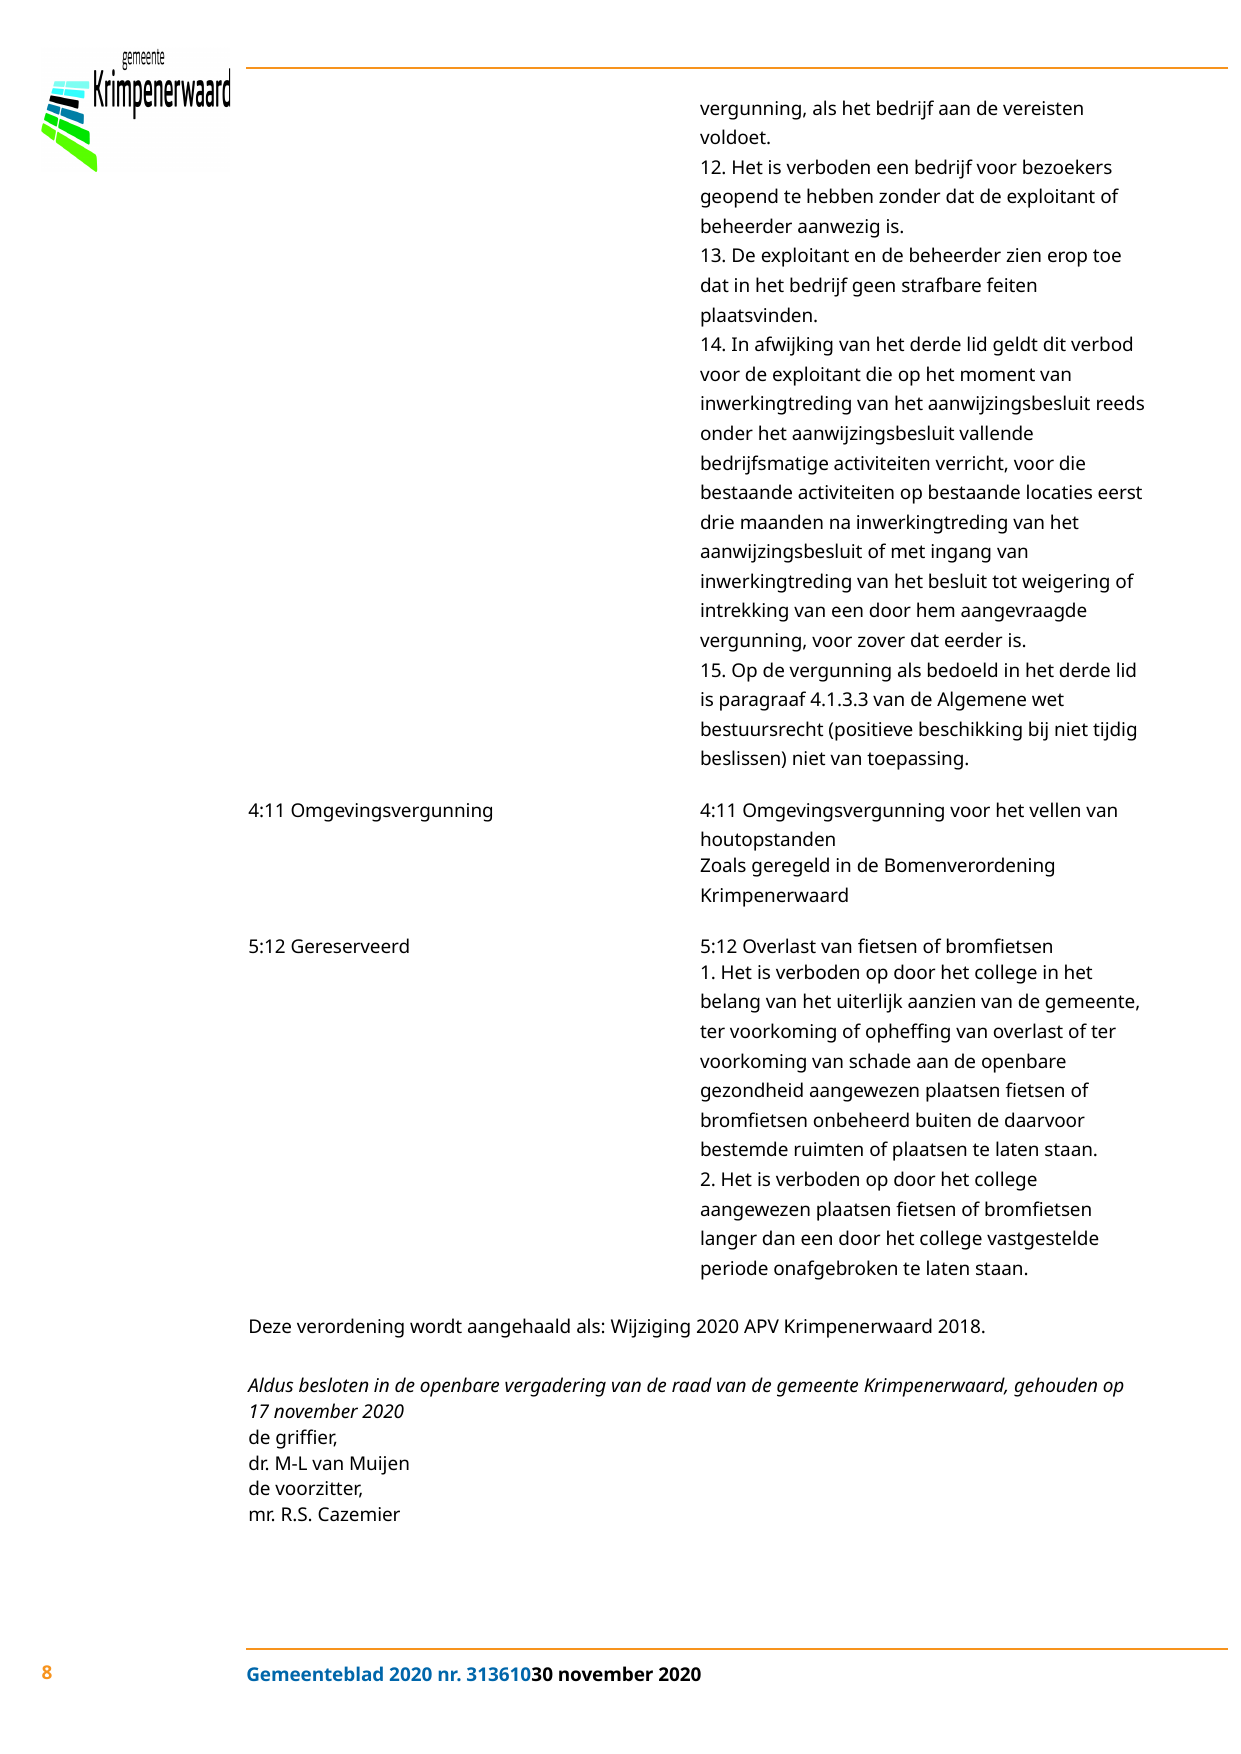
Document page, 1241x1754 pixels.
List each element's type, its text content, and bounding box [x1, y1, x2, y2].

table_cell 4:11 Omgevingsvergunning voor het vellen van houtopstanden [700, 797, 1152, 852]
table_cell [248, 95, 700, 771]
table_cell Zoals geregeld in de Bomenverordening Krimpenerwaard [700, 853, 1152, 908]
text de griffier, [248, 1424, 1152, 1450]
picture [41, 47, 231, 172]
text Deze verordening wordt aangehaald als: Wijziging 2020 APV Krimpenerwaard 2018. [248, 1313, 1152, 1339]
text Aldus besloten in de openbare vergadering van de raad van de gemeente Krimpenerwaard, gehouden op 17 november 2020 [248, 1373, 1152, 1424]
table_cell 5:12 Overlast van fietsen of bromfietsen [700, 934, 1152, 959]
table_cell 4:11 Omgevingsvergunning [248, 797, 700, 852]
table_cell [248, 771, 700, 797]
table_cell [248, 908, 700, 933]
table_cell [700, 771, 1152, 797]
table_cell [248, 959, 700, 1281]
text de voorzitter, [248, 1476, 1152, 1501]
table_cell vergunning, als het bedrijf aan de vereisten voldoet. 12. Het is verboden een bedrijf voor bezoekers geopend te hebben zonder dat de exploitant of beheerder aanwezig is. 13. De exploitant en de beheerder zien erop toe dat in het bedrijf geen strafbare feiten plaatsvinden. 14. In afwijking van het derde lid geldt dit verbod voor de exploitant die op het moment van inwerkingtreding van het aanwijzingsbesluit reeds onder het aanwijzingsbesluit vallende bedrijfsmatige activiteiten verricht, voor die bestaande activiteiten op bestaande locaties eerst drie maanden na inwerkingtreding van het aanwijzingsbesluit of met ingang van inwerkingtreding van het besluit tot weigering of intrekking van een door hem aangevraagde vergunning, voor zover dat eerder is. 15. Op de vergunning als bedoeld in het derde lid is paragraaf 4.1.3.3 van de Algemene wet bestuursrecht (positieve beschikking bij niet tijdig beslissen) niet van toepassing. [700, 95, 1152, 771]
table_cell [248, 853, 700, 908]
text dr. M-L van Muijen [248, 1450, 1152, 1476]
text mr. R.S. Cazemier [248, 1501, 1152, 1527]
table_cell [700, 908, 1152, 933]
table_cell 5:12 Gereserveerd [248, 934, 700, 959]
table_cell 1. Het is verboden op door het college in het belang van het uiterlijk aanzien van de gemeente, ter voorkoming of opheffing van overlast of ter voorkoming van schade aan de openbare gezondheid aangewezen plaatsen fietsen of bromfietsen onbeheerd buiten de daarvoor bestemde ruimten of plaatsen te laten staan. 2. Het is verboden op door het college aangewezen plaatsen fietsen of bromfietsen langer dan een door het college vastgestelde periode onafgebroken te laten staan. [700, 959, 1152, 1281]
